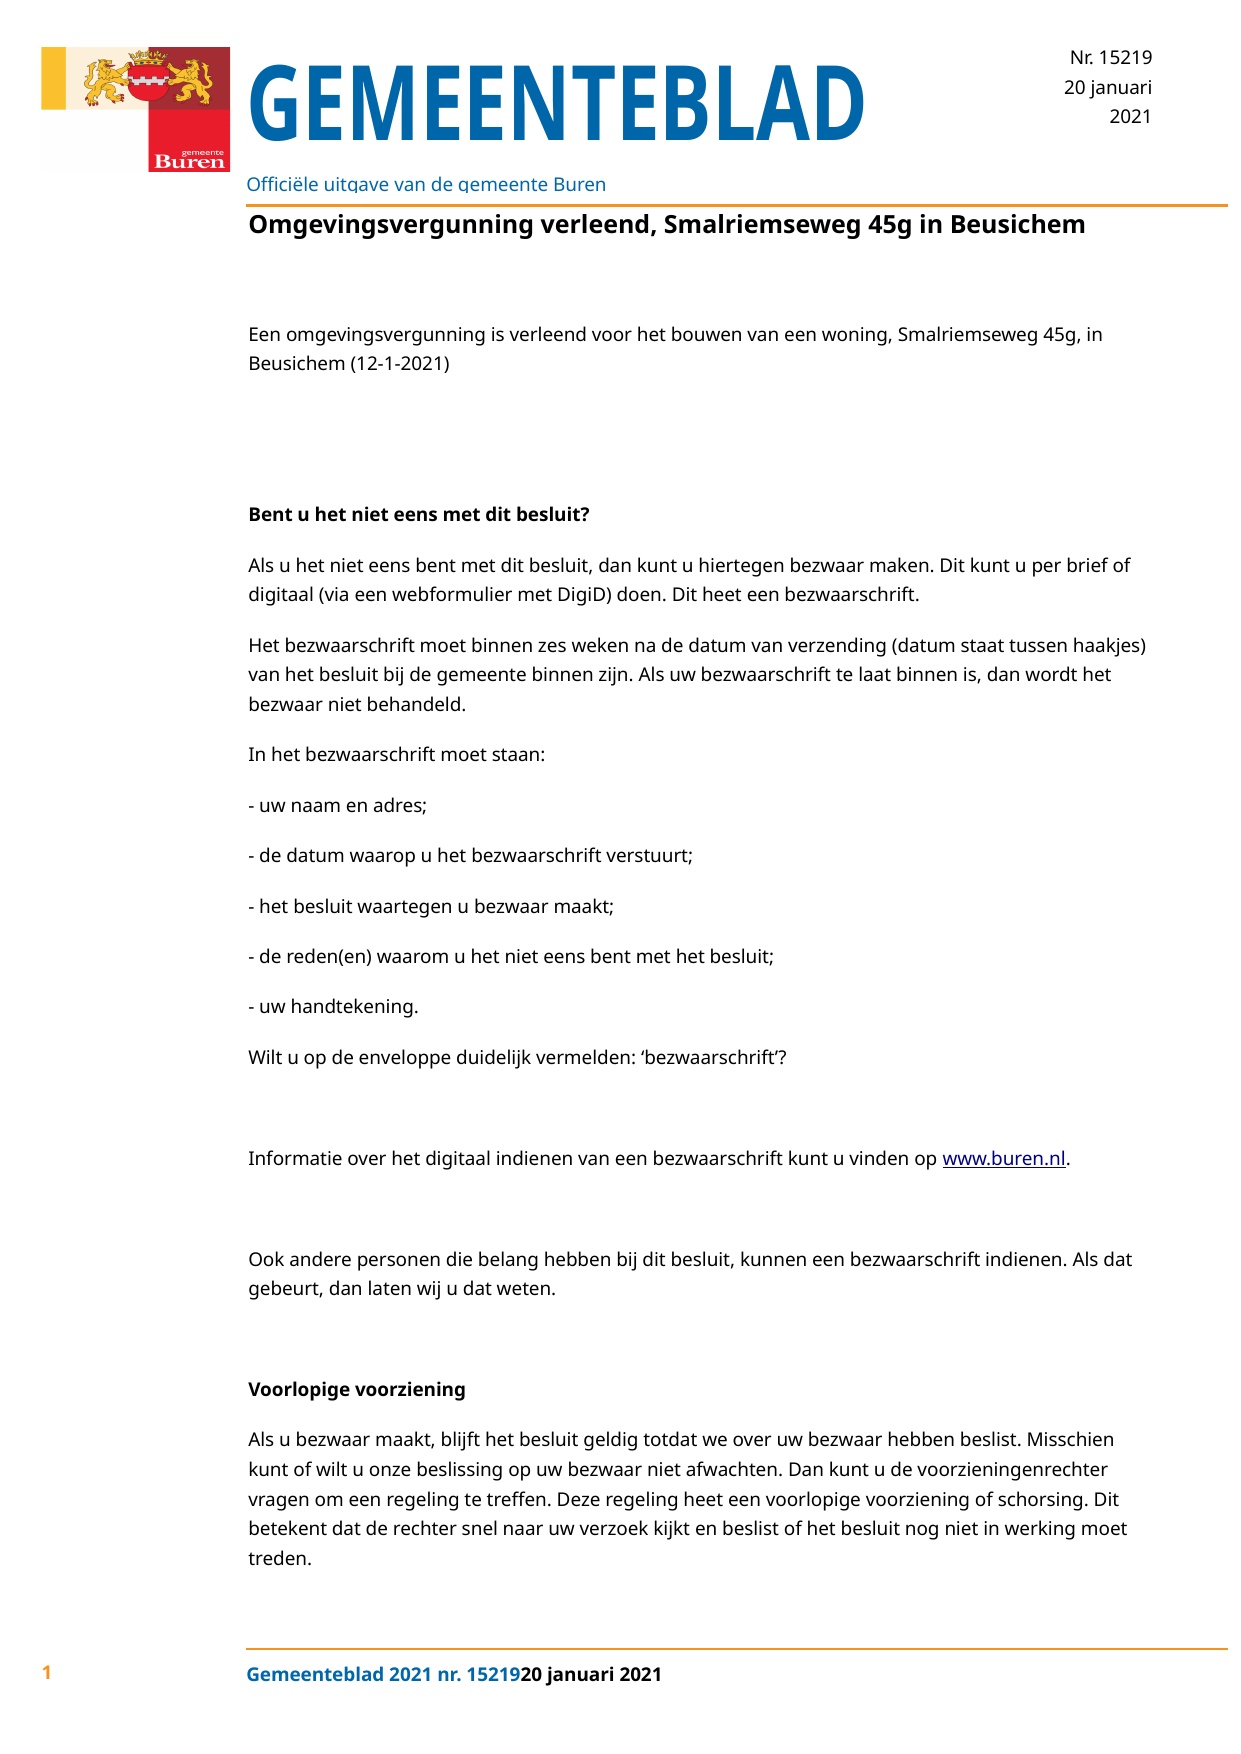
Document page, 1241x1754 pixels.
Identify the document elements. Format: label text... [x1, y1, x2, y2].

text Informatie over het digitaal indienen van een bezwaarschrift kunt u vinden op www.buren.nl. [248, 1145, 1152, 1171]
text Het bezwaarschrift moet binnen zes weken na de datum van verzending (datum staat tussen haakjes) van het besluit bij de gemeente binnen zijn. Als uw bezwaarschrift te laat binnen is, dan wordt het bezwaar niet behandeld. [248, 632, 1152, 717]
text - de datum waarop u het bezwaarschrift verstuurt; [248, 842, 1152, 868]
text In het bezwaarschrift moet staan: [248, 742, 1152, 767]
text - het besluit waartegen u bezwaar maakt; [248, 893, 1152, 918]
text - de reden(en) waarom u het niet eens bent met het besluit; [248, 943, 1152, 969]
text Als u het niet eens bent met dit besluit, dan kunt u hiertegen bezwaar maken. Dit kunt u per brief of digitaal (via een webformulier met DigiD) doen. Dit heet een bezwaarschrift. [248, 552, 1152, 607]
text Een omgevingsvergunning is verleend voor het bouwen van een woning, Smalriemseweg 45g, in Beusichem (12-1-2021) [248, 321, 1152, 376]
text - uw naam en adres; [248, 792, 1152, 818]
text Voorlopige voorziening [248, 1376, 1152, 1402]
text - uw handtekening. [248, 994, 1152, 1019]
text Bent u het niet eens met dit besluit? [248, 502, 1152, 527]
text Omgevingsvergunning verleend, Smalriemseweg 45g in Beusichem [248, 207, 1152, 241]
text Wilt u op de enveloppe duidelijk vermelden: ‘bezwaarschrift’? [248, 1044, 1152, 1070]
picture [41, 47, 231, 172]
text Als u bezwaar maakt, blijft het besluit geldig totdat we over uw bezwaar hebben beslist. Misschien kunt of wilt u onze beslissing op uw bezwaar niet afwachten. Dan kunt u de voorzieningenrechter vragen om een regeling te treffen. Deze regeling heet een voorlopige voorziening of schorsing. Dit betekent dat de rechter snel naar uw verzoek kijkt en beslist of het besluit nog niet in werking moet treden. [248, 1427, 1152, 1571]
text Ook andere personen die belang hebben bij dit besluit, kunnen een bezwaarschrift indienen. Als dat gebeurt, dan laten wij u dat weten. [248, 1246, 1152, 1301]
